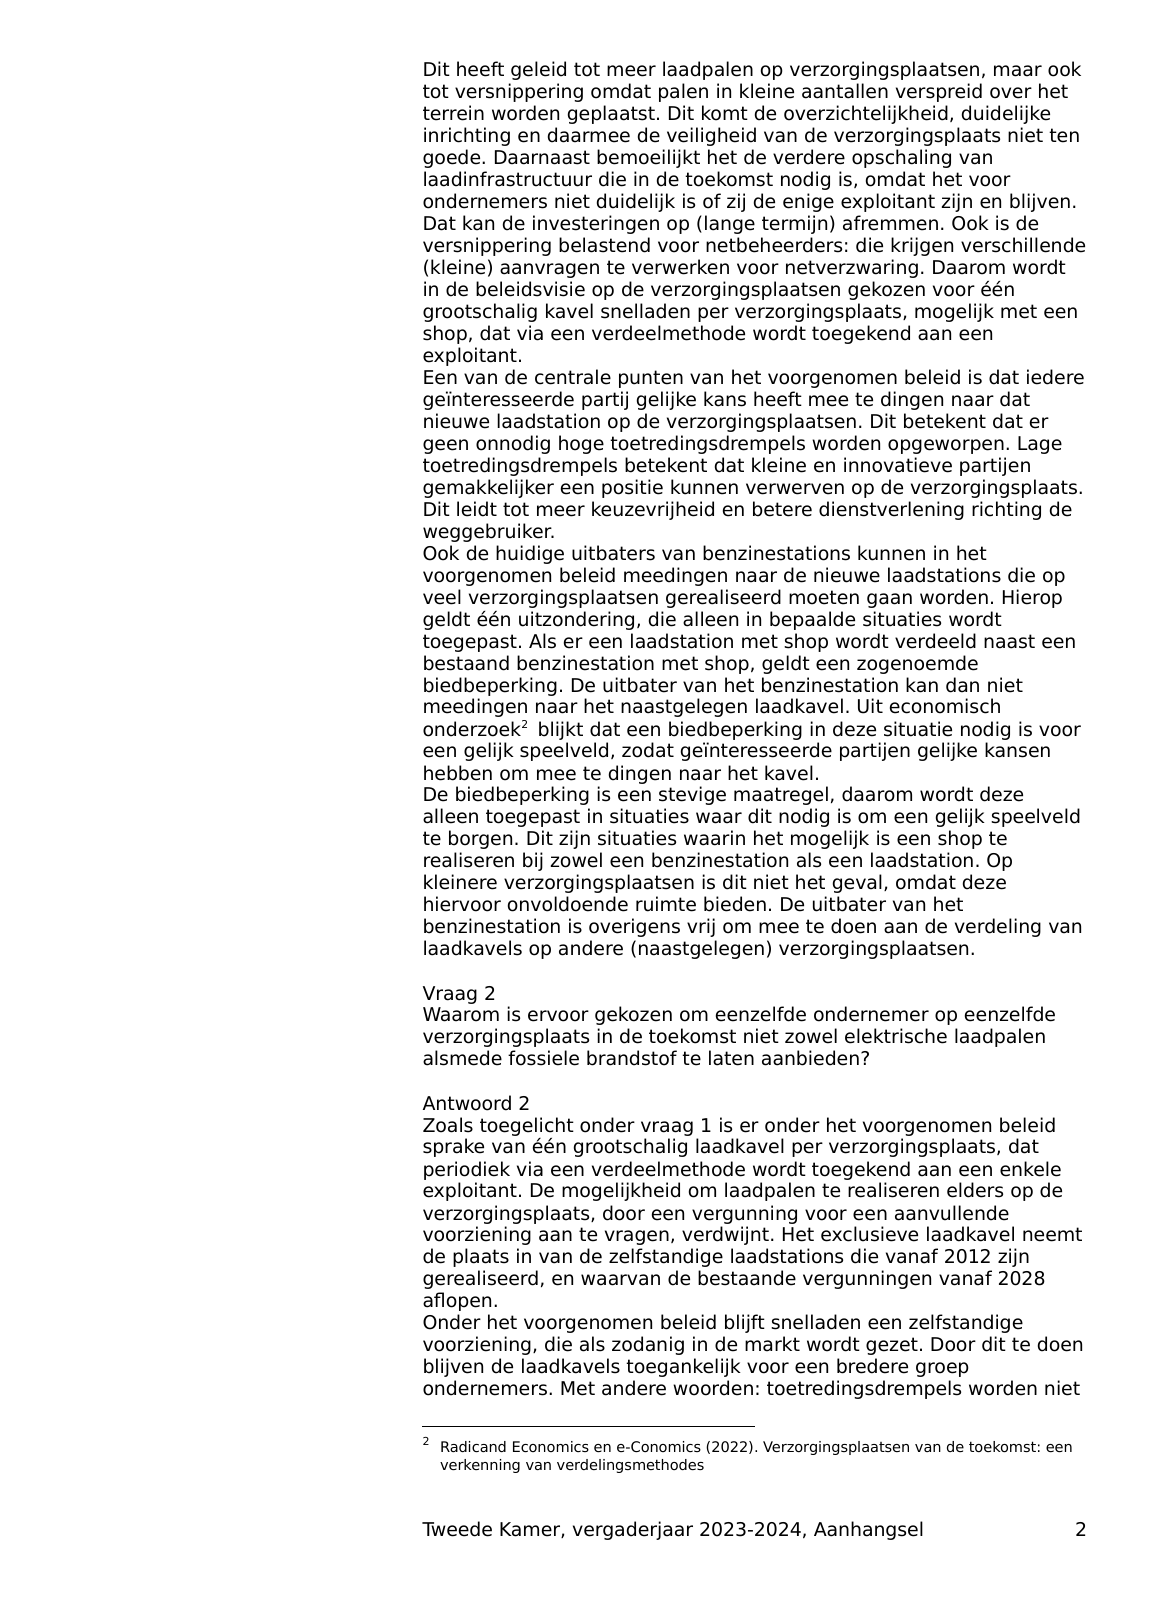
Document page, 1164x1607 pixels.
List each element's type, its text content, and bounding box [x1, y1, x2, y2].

text Dit heeft geleid tot meer laadpalen op verzorgingsplaatsen, maar ook tot versnippering omdat palen in kleine aantallen verspreid over het terrein worden geplaatst. Dit komt de overzichtelijkheid, duidelijke inrichting en daarmee de veiligheid van de verzorgingsplaats niet ten goede. Daarnaast bemoeilijkt het de verdere opschaling van laadinfrastructuur die in de toekomst nodig is, omdat het voor ondernemers niet duidelijk is of zij de enige exploitant zijn en blijven. Dat kan de investeringen op (lange termijn) afremmen. Ook is de versnippering belastend voor netbeheerders: die krijgen verschillende (kleine) aanvragen te verwerken voor netverzwaring. Daarom wordt in de beleidsvisie op de verzorgingsplaatsen gekozen voor één grootschalig kavel snelladen per verzorgingsplaats, mogelijk met een shop, dat via een verdeelmethode wordt toegekend aan een exploitant. [422, 59, 1087, 367]
text Ook de huidige uitbaters van benzinestations kunnen in het voorgenomen beleid meedingen naar de nieuwe laadstations die op veel verzorgingsplaatsen gerealiseerd moeten gaan worden. Hierop geldt één uitzondering, die alleen in bepaalde situaties wordt toegepast. Als er een laadstation met shop wordt verdeeld naast een bestaand benzinestation met shop, geldt een zogenoemde biedbeperking. De uitbater van het benzinestation kan dan niet meedingen naar het naastgelegen laadkavel. Uit economisch onderzoek blijkt dat een biedbeperking in deze situatie nodig is voor een gelijk speelveld, zodat geïnteresseerde partijen gelijke kansen hebben om mee te dingen naar het kavel. [422, 543, 1087, 784]
text Onder het voorgenomen beleid blijft snelladen een zelfstandige voorziening, die als zodanig in de markt wordt gezet. Door dit te doen blijven de laadkavels toegankelijk voor een bredere groep ondernemers. Met andere woorden: toetredingsdrempels worden niet [422, 1312, 1087, 1400]
text De biedbeperking is een stevige maatregel, daarom wordt deze alleen toegepast in situaties waar dit nodig is om een gelijk speelveld te borgen. Dit zijn situaties waarin het mogelijk is een shop te realiseren bij zowel een benzinestation als een laadstation. Op kleinere verzorgingsplaatsen is dit niet het geval, omdat deze hiervoor onvoldoende ruimte bieden. De uitbater van het benzinestation is overigens vrij om mee te doen aan de verdeling van laadkavels op andere (naastgelegen) verzorgingsplaatsen. [422, 784, 1087, 960]
text Zoals toegelicht onder vraag 1 is er onder het voorgenomen beleid sprake van één grootschalig laadkavel per verzorgingsplaats, dat periodiek via een verdeelmethode wordt toegekend aan een enkele exploitant. De mogelijkheid om laadpalen te realiseren elders op de verzorgingsplaats, door een vergunning voor een aanvullende voorziening aan te vragen, verdwijnt. Het exclusieve laadkavel neemt de plaats in van de zelfstandige laadstations die vanaf 2012 zijn gerealiseerd, en waarvan de bestaande vergunningen vanaf 2028 aflopen. [422, 1114, 1087, 1312]
text Vraag 2 [422, 982, 1087, 1004]
text Antwoord 2 [422, 1092, 1087, 1114]
text Radicand Economics en e-Conomics (2022). Verzorgingsplaatsen van de toekomst: een verkenning van verdelingsmethodes [422, 1435, 1087, 1474]
text Waarom is ervoor gekozen om eenzelfde ondernemer op eenzelfde verzorgingsplaats in de toekomst niet zowel elektrische laadpalen alsmede fossiele brandstof te laten aanbieden? [422, 1004, 1087, 1070]
text Een van de centrale punten van het voorgenomen beleid is dat iedere geïnteresseerde partij gelijke kans heeft mee te dingen naar dat nieuwe laadstation op de verzorgingsplaatsen. Dit betekent dat er geen onnodig hoge toetredingsdrempels worden opgeworpen. Lage toetredingsdrempels betekent dat kleine en innovatieve partijen gemakkelijker een positie kunnen verwerven op de verzorgingsplaats. Dit leidt tot meer keuzevrijheid en betere dienstverlening richting de weggebruiker. [422, 367, 1087, 543]
